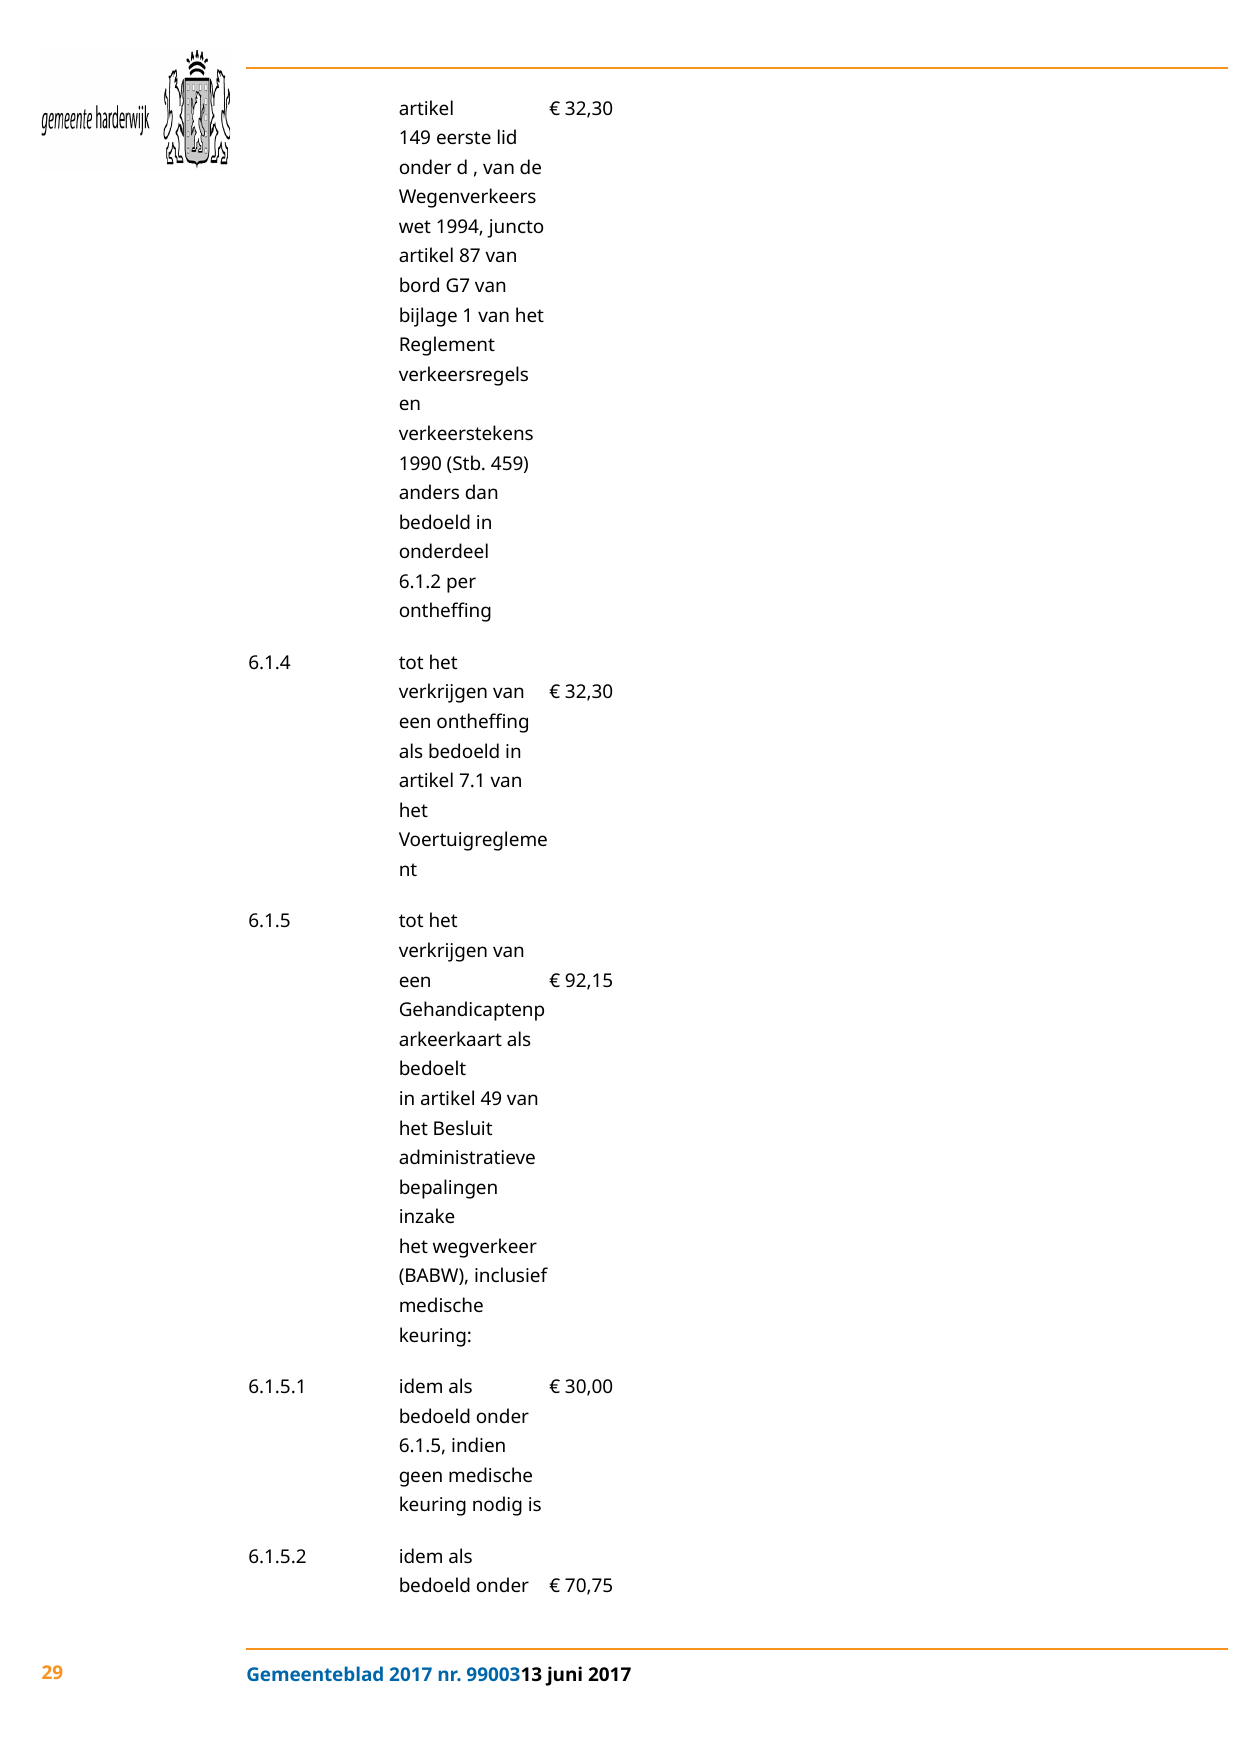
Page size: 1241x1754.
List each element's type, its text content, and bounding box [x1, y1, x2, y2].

table_cell artikel 149 eerste lid onder d , van de Wegenverkeerswet 1994, juncto artikel 87 van bord G7 van bijlage 1 van het Reglement verkeersregels en verkeerstekens 1990 (Stb. 459) anders dan bedoeld in onderdeel 6.1.2 per ontheffing [399, 95, 549, 623]
table_cell 6.1.4 [248, 649, 398, 882]
table_cell 6.1.5 [248, 908, 398, 1348]
table_cell [399, 1348, 549, 1373]
table_cell idem als bedoeld onder [399, 1543, 549, 1598]
table_cell [549, 1518, 700, 1543]
table_cell tot het verkrijgen van een Gehandicaptenparkeerkaart als bedoelt in artikel 49 van het Besluit administratieve bepalingen inzake het wegverkeer (BABW), inclusief medische keuring: [399, 908, 549, 1348]
table_cell [549, 882, 700, 908]
table_cell idem als bedoeld onder 6.1.5, indien geen medische keuring nodig is [399, 1373, 549, 1517]
table_cell 6.1.5.2 [248, 1543, 398, 1598]
table_cell [248, 95, 398, 623]
table_cell [248, 1348, 398, 1373]
table_cell 6.1.5.1 [248, 1373, 398, 1517]
table_cell € 32,30 [549, 95, 700, 623]
table_cell [399, 624, 549, 649]
table_cell € 92,15 [549, 908, 700, 1348]
table_cell [549, 624, 700, 649]
table_cell € 30,00 [549, 1373, 700, 1517]
table_cell [248, 882, 398, 908]
table_cell € 70,75 [549, 1543, 700, 1598]
picture [41, 47, 231, 172]
table_cell € 32,30 [549, 649, 700, 882]
table_cell [399, 1518, 549, 1543]
table_cell [248, 1518, 398, 1543]
table_cell [248, 624, 398, 649]
table_cell [549, 1348, 700, 1373]
table_cell tot het verkrijgen van een ontheffing als bedoeld in artikel 7.1 van het Voertuigreglement [399, 649, 549, 882]
table_cell [399, 882, 549, 908]
